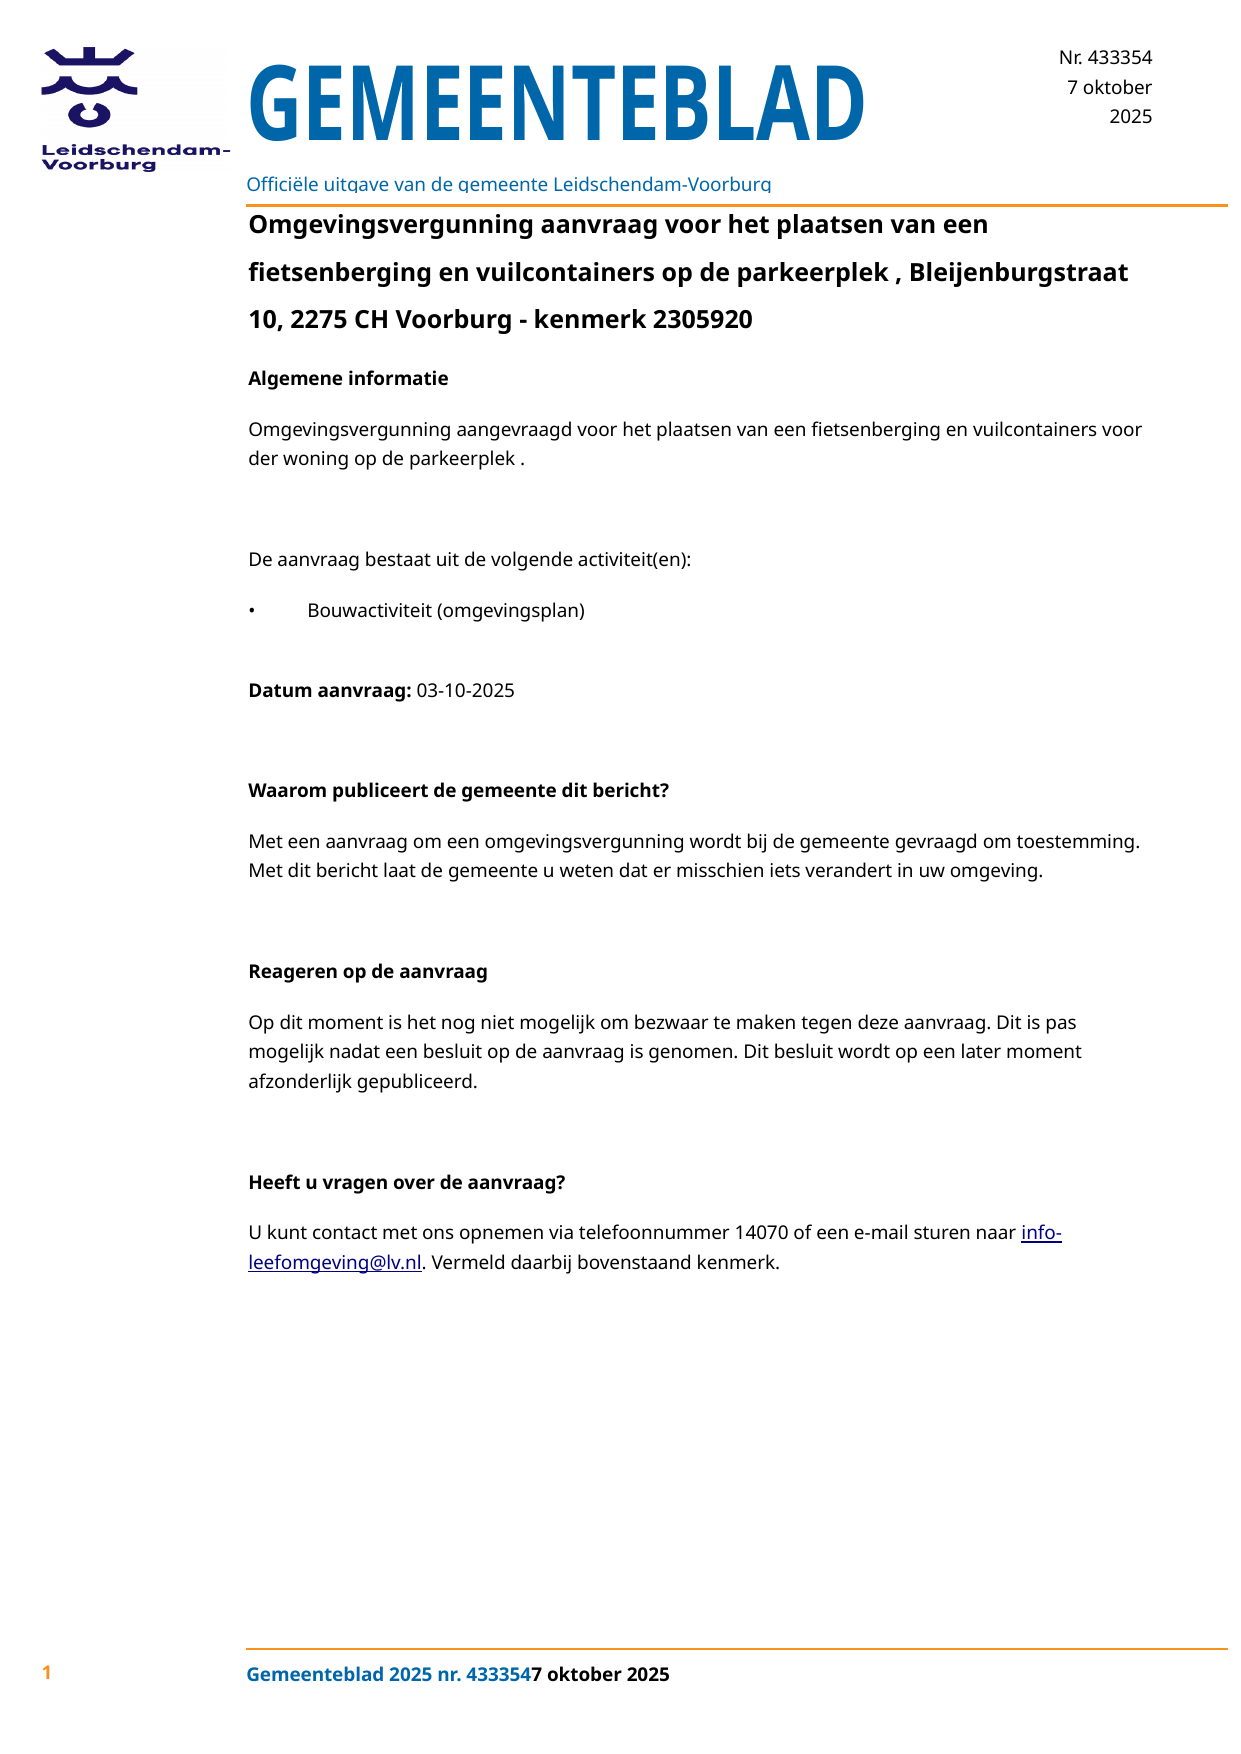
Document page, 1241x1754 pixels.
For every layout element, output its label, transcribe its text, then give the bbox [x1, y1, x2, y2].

text Datum aanvraag: 03-10-2025 [248, 677, 1152, 702]
list Bouwactiviteit (omgevingsplan) [248, 597, 1152, 622]
text Omgevingsvergunning aanvraag voor het plaatsen van een fietsenberging en vuilcontainers op de parkeerplek , Bleijenburgstraat 10, 2275 CH Voorburg - kenmerk 2305920 [248, 207, 1152, 336]
text Algemene informatie [248, 366, 1152, 391]
text Waarom publiceert de gemeente dit bericht? [248, 778, 1152, 803]
text De aanvraag bestaat uit de volgende activiteit(en): [248, 546, 1152, 572]
picture [41, 47, 231, 172]
text Heeft u vragen over de aanvraag? [248, 1169, 1152, 1194]
text Op dit moment is het nog niet mogelijk om bezwaar te maken tegen deze aanvraag. Dit is pas mogelijk nadat een besluit op de aanvraag is genomen. Dit besluit wordt op een later moment afzonderlijk gepubliceerd. [248, 1009, 1152, 1094]
text Reageren op de aanvraag [248, 958, 1152, 984]
text Omgevingsvergunning aangevraagd voor het plaatsen van een fietsenberging en vuilcontainers voor der woning op de parkeerplek . [248, 416, 1152, 471]
text U kunt contact met ons opnemen via telefoonnummer 14070 of een e-mail sturen naar info-leefomgeving@lv.nl. Vermeld daarbij bovenstaand kenmerk. [248, 1219, 1152, 1274]
text Met een aanvraag om een omgevingsvergunning wordt bij de gemeente gevraagd om toestemming. Met dit bericht laat de gemeente u weten dat er misschien iets verandert in uw omgeving. [248, 828, 1152, 883]
